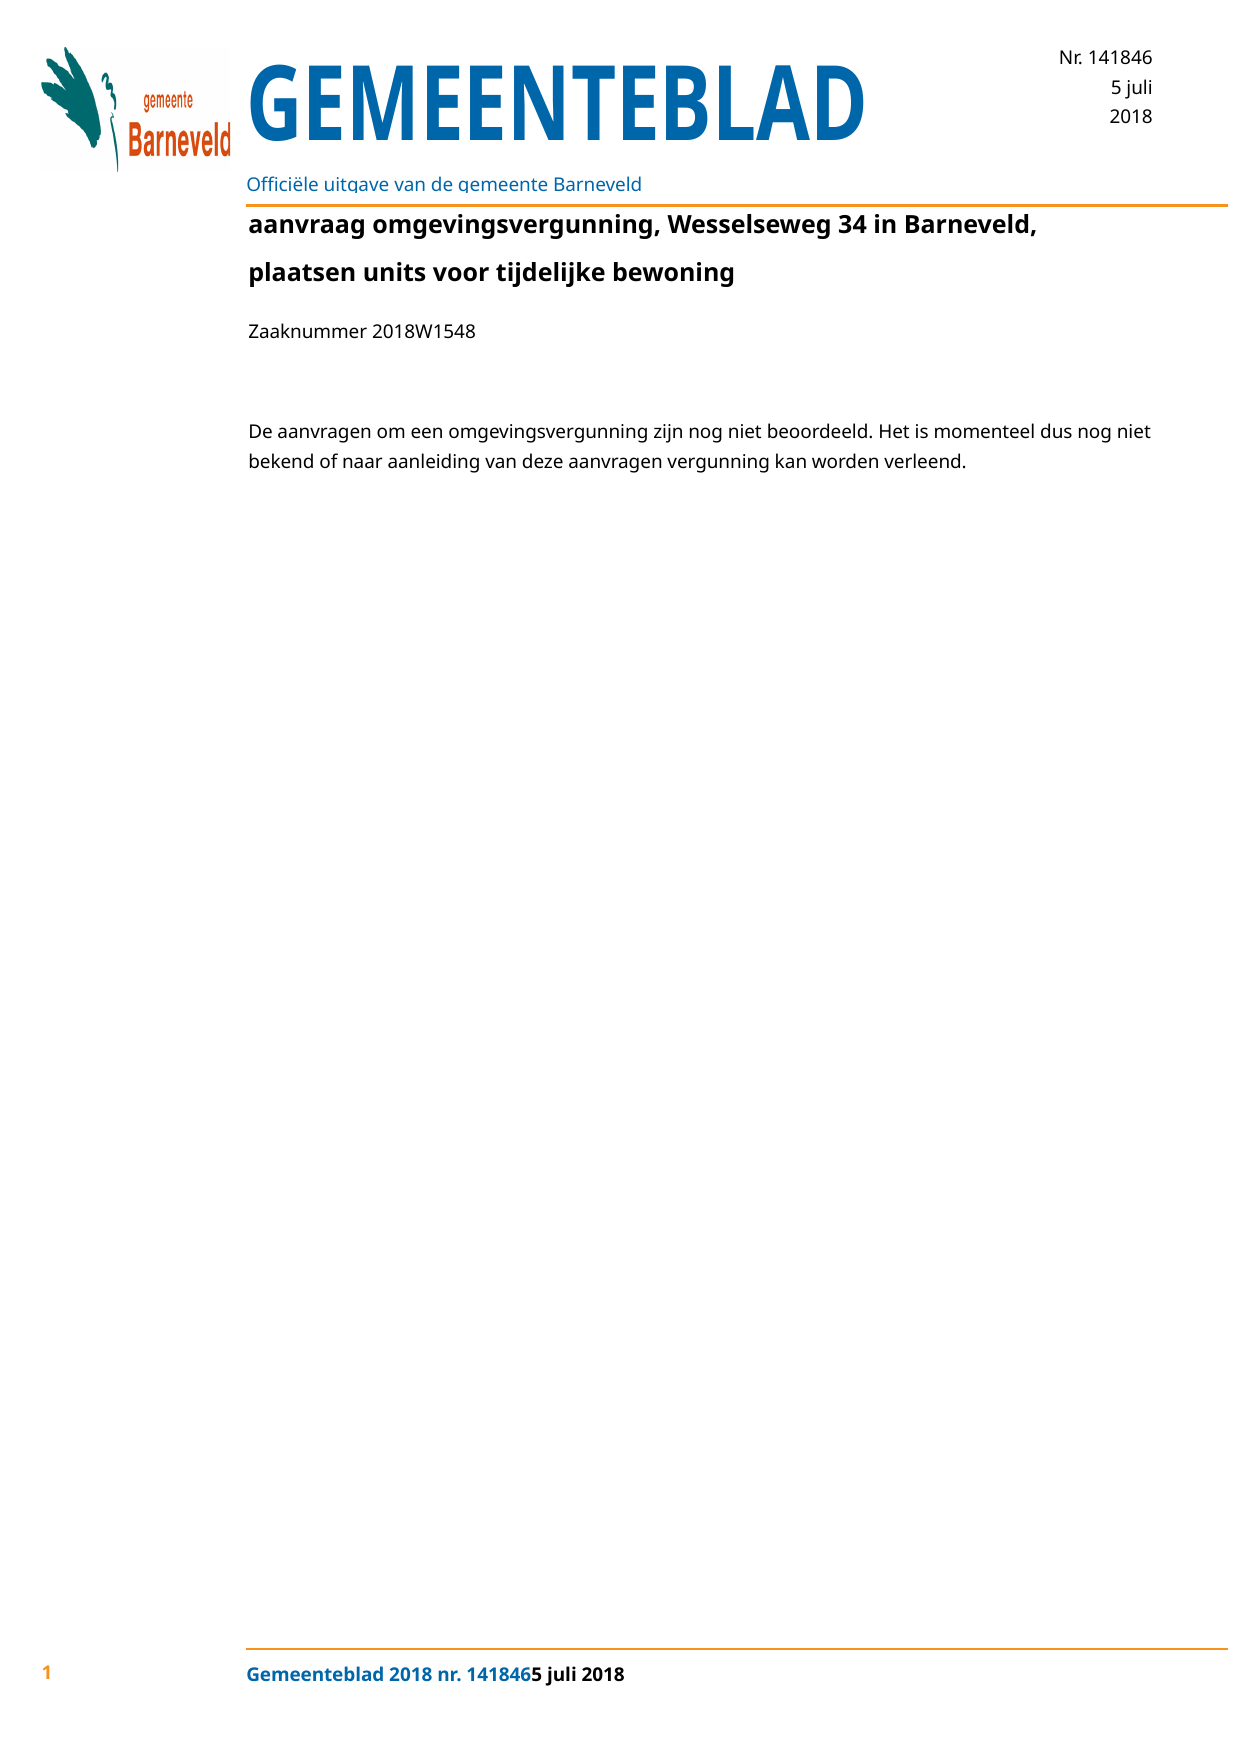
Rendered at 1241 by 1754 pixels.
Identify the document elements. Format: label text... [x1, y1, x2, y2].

picture [41, 47, 231, 172]
text De aanvragen om een omgevingsvergunning zijn nog niet beoordeeld. Het is momenteel dus nog niet bekend of naar aanleiding van deze aanvragen vergunning kan worden verleend. [248, 419, 1152, 474]
text Zaaknummer 2018W1548 [248, 318, 1152, 344]
text aanvraag omgevingsvergunning, Wesselseweg 34 in Barneveld, plaatsen units voor tijdelijke bewoning [248, 207, 1152, 288]
